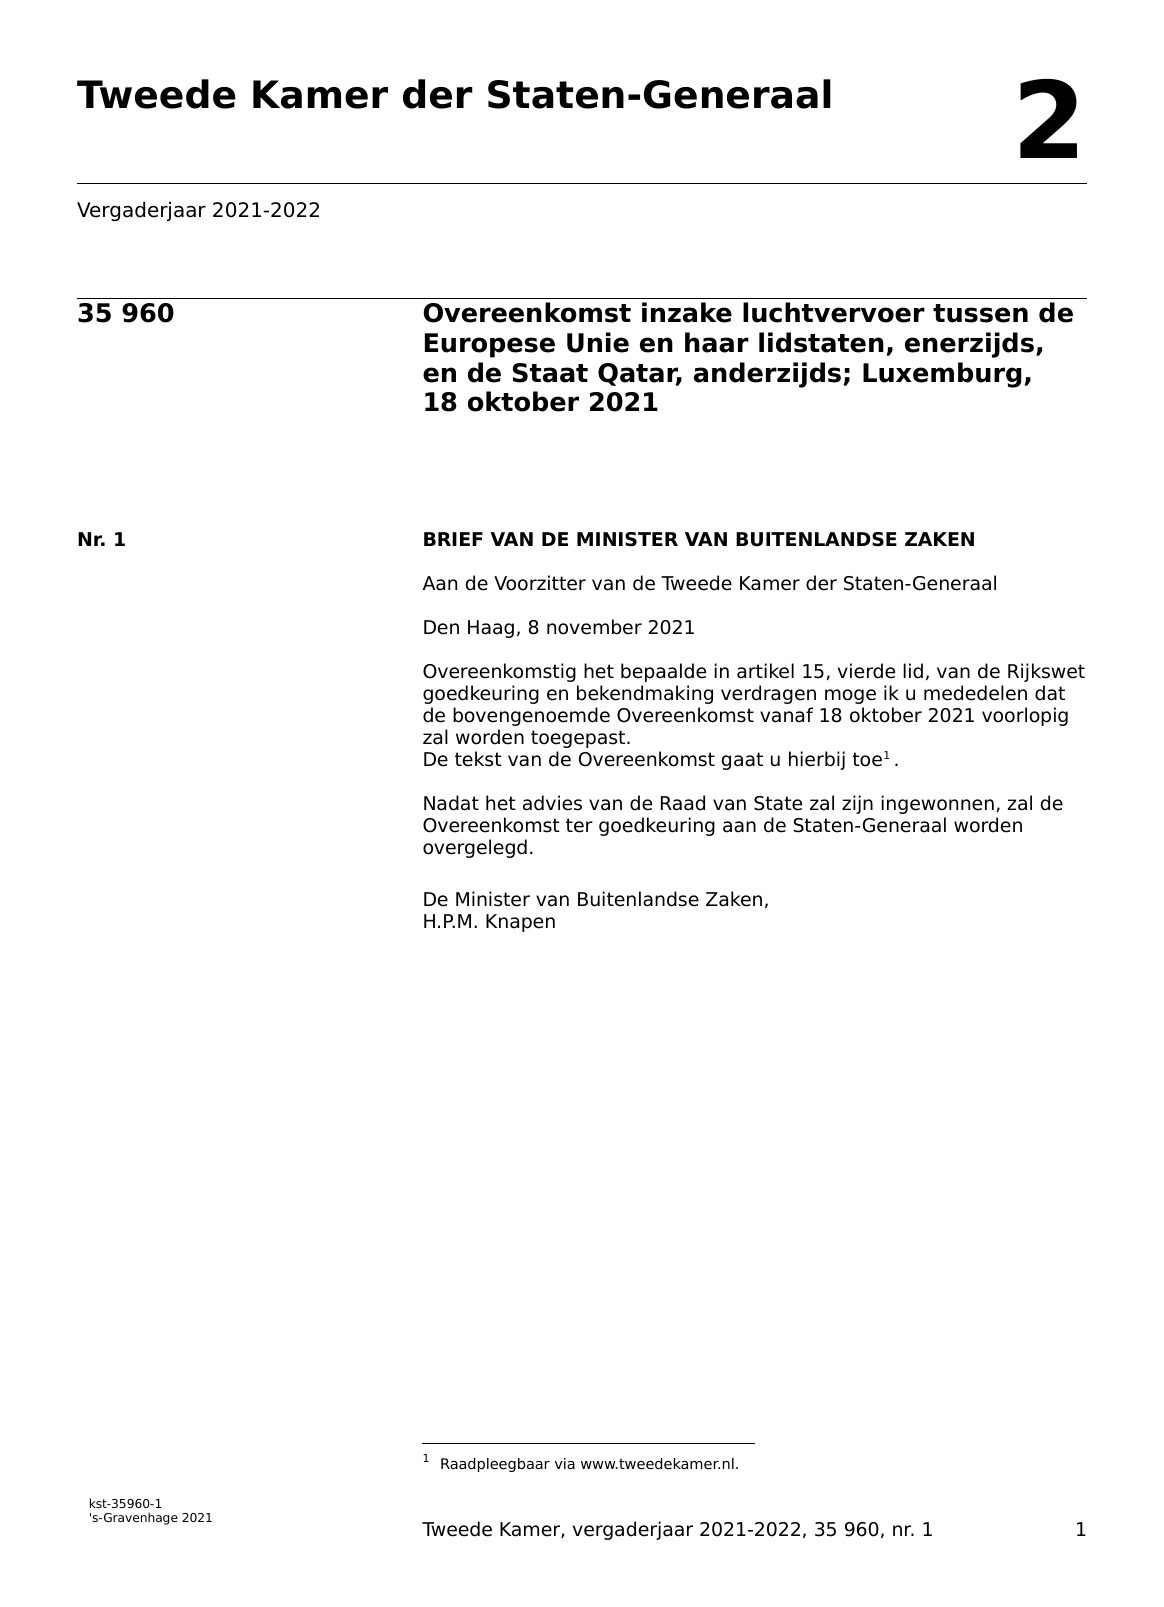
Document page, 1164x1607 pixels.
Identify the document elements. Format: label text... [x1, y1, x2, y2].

table_header 2 [886, 59, 1087, 183]
text Aan de Voorzitter van de Tweede Kamer der Staten-Generaal [422, 573, 1087, 595]
text De tekst van de Overeenkomst gaat u hierbij toe. [422, 749, 1087, 771]
table_cell Vergaderjaar 2021-2022 [77, 184, 1087, 298]
subtitle 35 960 Overeenkomst inzake luchtvervoer tussen de Europese Unie en haar lidstaten, enerzijds, en de Staat Qatar, anderzijds; Luxemburg, 18 oktober 2021 [77, 299, 1087, 418]
subtitle Nr. 1 BRIEF VAN DE MINISTER VAN BUITENLANDSE ZAKEN [77, 529, 1087, 551]
table_header Tweede Kamer der Staten-Generaal [77, 59, 886, 183]
text Raadpleegbaar via www.tweedekamer.nl. [422, 1452, 1087, 1474]
text Den Haag, 8 november 2021 [422, 617, 1087, 639]
text Nadat het advies van de Raad van State zal zijn ingewonnen, zal de Overeenkomst ter goedkeuring aan de Staten-Generaal worden overgelegd. [422, 793, 1087, 859]
text 's-Gravenhage 2021 [88, 1511, 323, 1525]
text kst-35960-1 [88, 1497, 323, 1511]
text De Minister van Buitenlandse Zaken, H.P.M. Knapen [422, 889, 1087, 933]
text Overeenkomstig het bepaalde in artikel 15, vierde lid, van de Rijkswet goedkeuring en bekendmaking verdragen moge ik u mededelen dat de bovengenoemde Overeenkomst vanaf 18 oktober 2021 voorlopig zal worden toegepast. [422, 661, 1087, 749]
